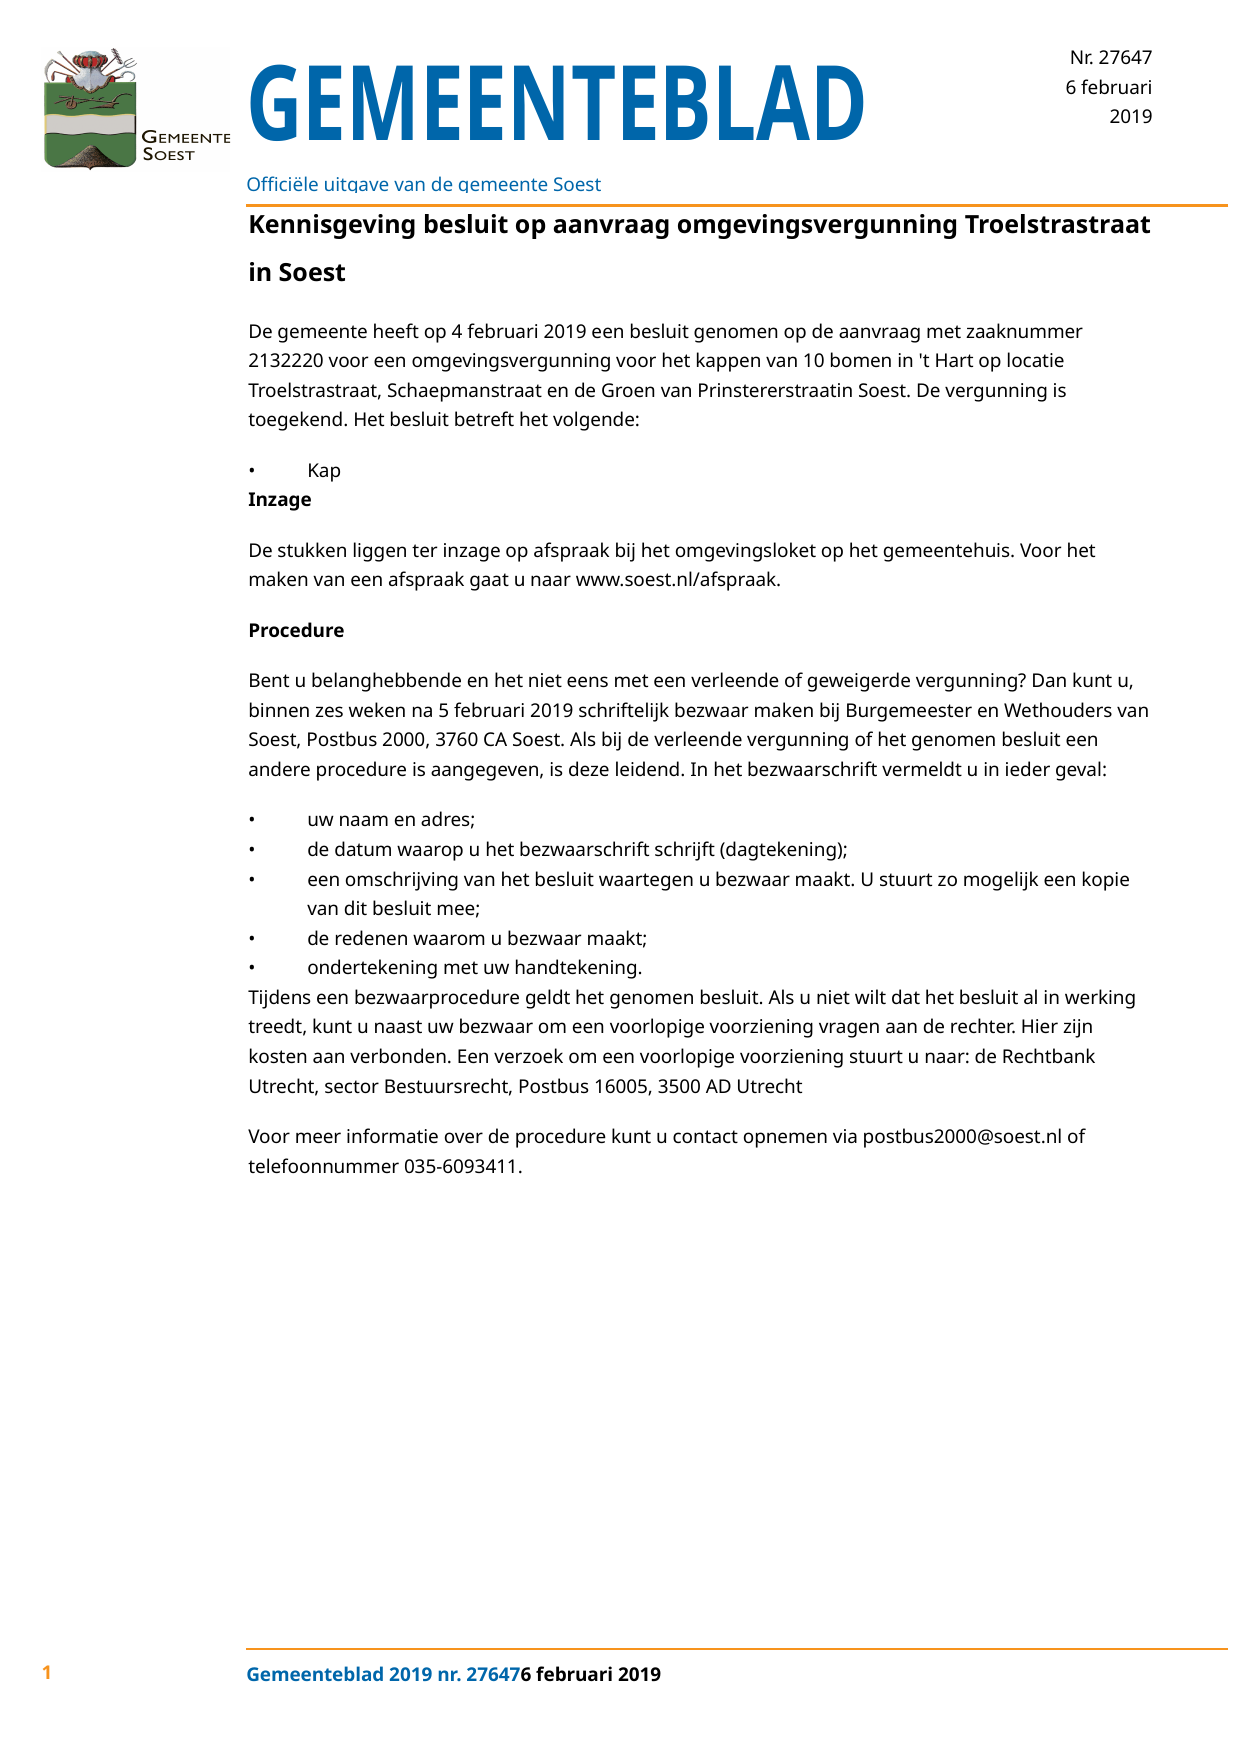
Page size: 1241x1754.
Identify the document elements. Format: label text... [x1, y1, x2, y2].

text Procedure [248, 617, 1152, 643]
list de datum waarop u het bezwaarschrift schrijft (dagtekening); [248, 836, 1152, 862]
text Kennisgeving besluit op aanvraag omgevingsvergunning Troelstrastraat in Soest [248, 207, 1152, 288]
list Kap [248, 457, 1152, 483]
list een omschrijving van het besluit waartegen u bezwaar maakt. U stuurt zo mogelijk een kopie van dit besluit mee; [248, 866, 1152, 921]
list de redenen waarom u bezwaar maakt; [248, 925, 1152, 951]
text De stukken liggen ter inzage op afspraak bij het omgevingsloket op het gemeentehuis. Voor het maken van een afspraak gaat u naar www.soest.nl/afspraak. [248, 537, 1152, 592]
list ondertekening met uw handtekening. [248, 954, 1152, 980]
list uw naam en adres; [248, 807, 1152, 832]
picture [41, 47, 231, 172]
text Inzage [248, 487, 1152, 512]
text De gemeente heeft op 4 februari 2019 een besluit genomen op de aanvraag met zaaknummer 2132220 voor een omgevingsvergunning voor het kappen van 10 bomen in 't Hart op locatie Troelstrastraat, Schaepmanstraat en de Groen van Prinstererstraatin Soest. De vergunning is toegekend. Het besluit betreft het volgende: [248, 318, 1152, 432]
text Voor meer informatie over de procedure kunt u contact opnemen via postbus2000@soest.nl of telefoonnummer 035-6093411. [248, 1123, 1152, 1179]
text Bent u belanghebbende en het niet eens met een verleende of geweigerde vergunning? Dan kunt u, binnen zes weken na 5 februari 2019 schriftelijk bezwaar maken bij Burgemeester en Wethouders van Soest, Postbus 2000, 3760 CA Soest. Als bij de verleende vergunning of het genomen besluit een andere procedure is aangegeven, is deze leidend. In het bezwaarschrift vermeldt u in ieder geval: [248, 667, 1152, 782]
text Tijdens een bezwaarprocedure geldt het genomen besluit. Als u niet wilt dat het besluit al in werking treedt, kunt u naast uw bezwaar om een voorlopige voorziening vragen aan de rechter. Hier zijn kosten aan verbonden. Een verzoek om een voorlopige voorziening stuurt u naar: de Rechtbank Utrecht, sector Bestuursrecht, Postbus 16005, 3500 AD Utrecht [248, 984, 1152, 1099]
